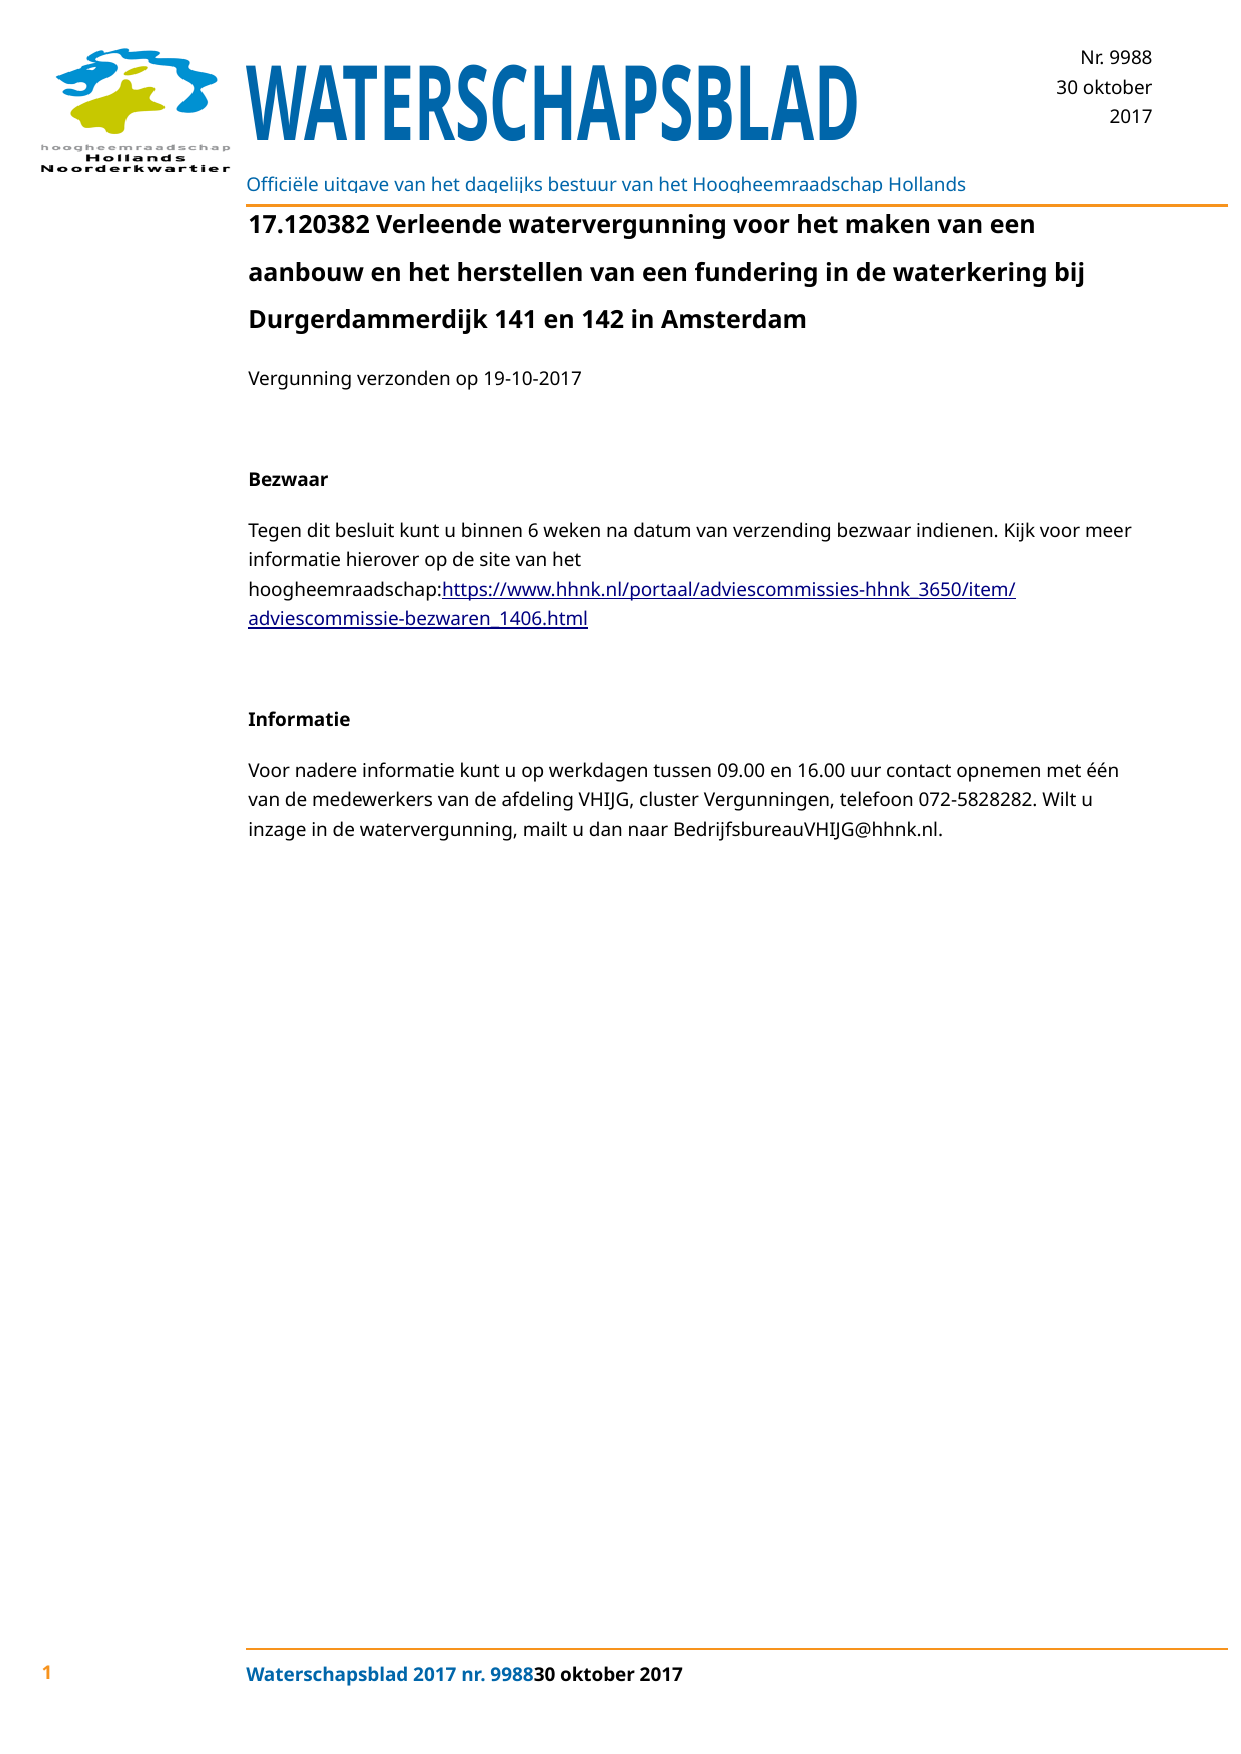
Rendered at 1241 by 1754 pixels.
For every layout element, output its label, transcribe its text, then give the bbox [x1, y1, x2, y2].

picture [41, 47, 231, 172]
text Informatie [248, 706, 1152, 732]
text Vergunning verzonden op 19-10-2017 [248, 366, 1152, 391]
text Tegen dit besluit kunt u binnen 6 weken na datum van verzending bezwaar indienen. Kijk voor meer informatie hierover op de site van het hoogheemraadschap:https://www.hhnk.nl/portaal/adviescommissies-hhnk_3650/item/adviescommissie-bezwaren_1406.html [248, 517, 1152, 631]
text Voor nadere informatie kunt u op werkdagen tussen 09.00 en 16.00 uur contact opnemen met één van de medewerkers van de afdeling VHIJG, cluster Vergunningen, telefoon 072-5828282. Wilt u inzage in de watervergunning, mailt u dan naar BedrijfsbureauVHIJG@hhnk.nl. [248, 757, 1152, 842]
text Bezwaar [248, 466, 1152, 492]
text 17.120382 Verleende watervergunning voor het maken van een aanbouw en het herstellen van een fundering in de waterkering bij Durgerdammerdijk 141 en 142 in Amsterdam [248, 207, 1152, 336]
